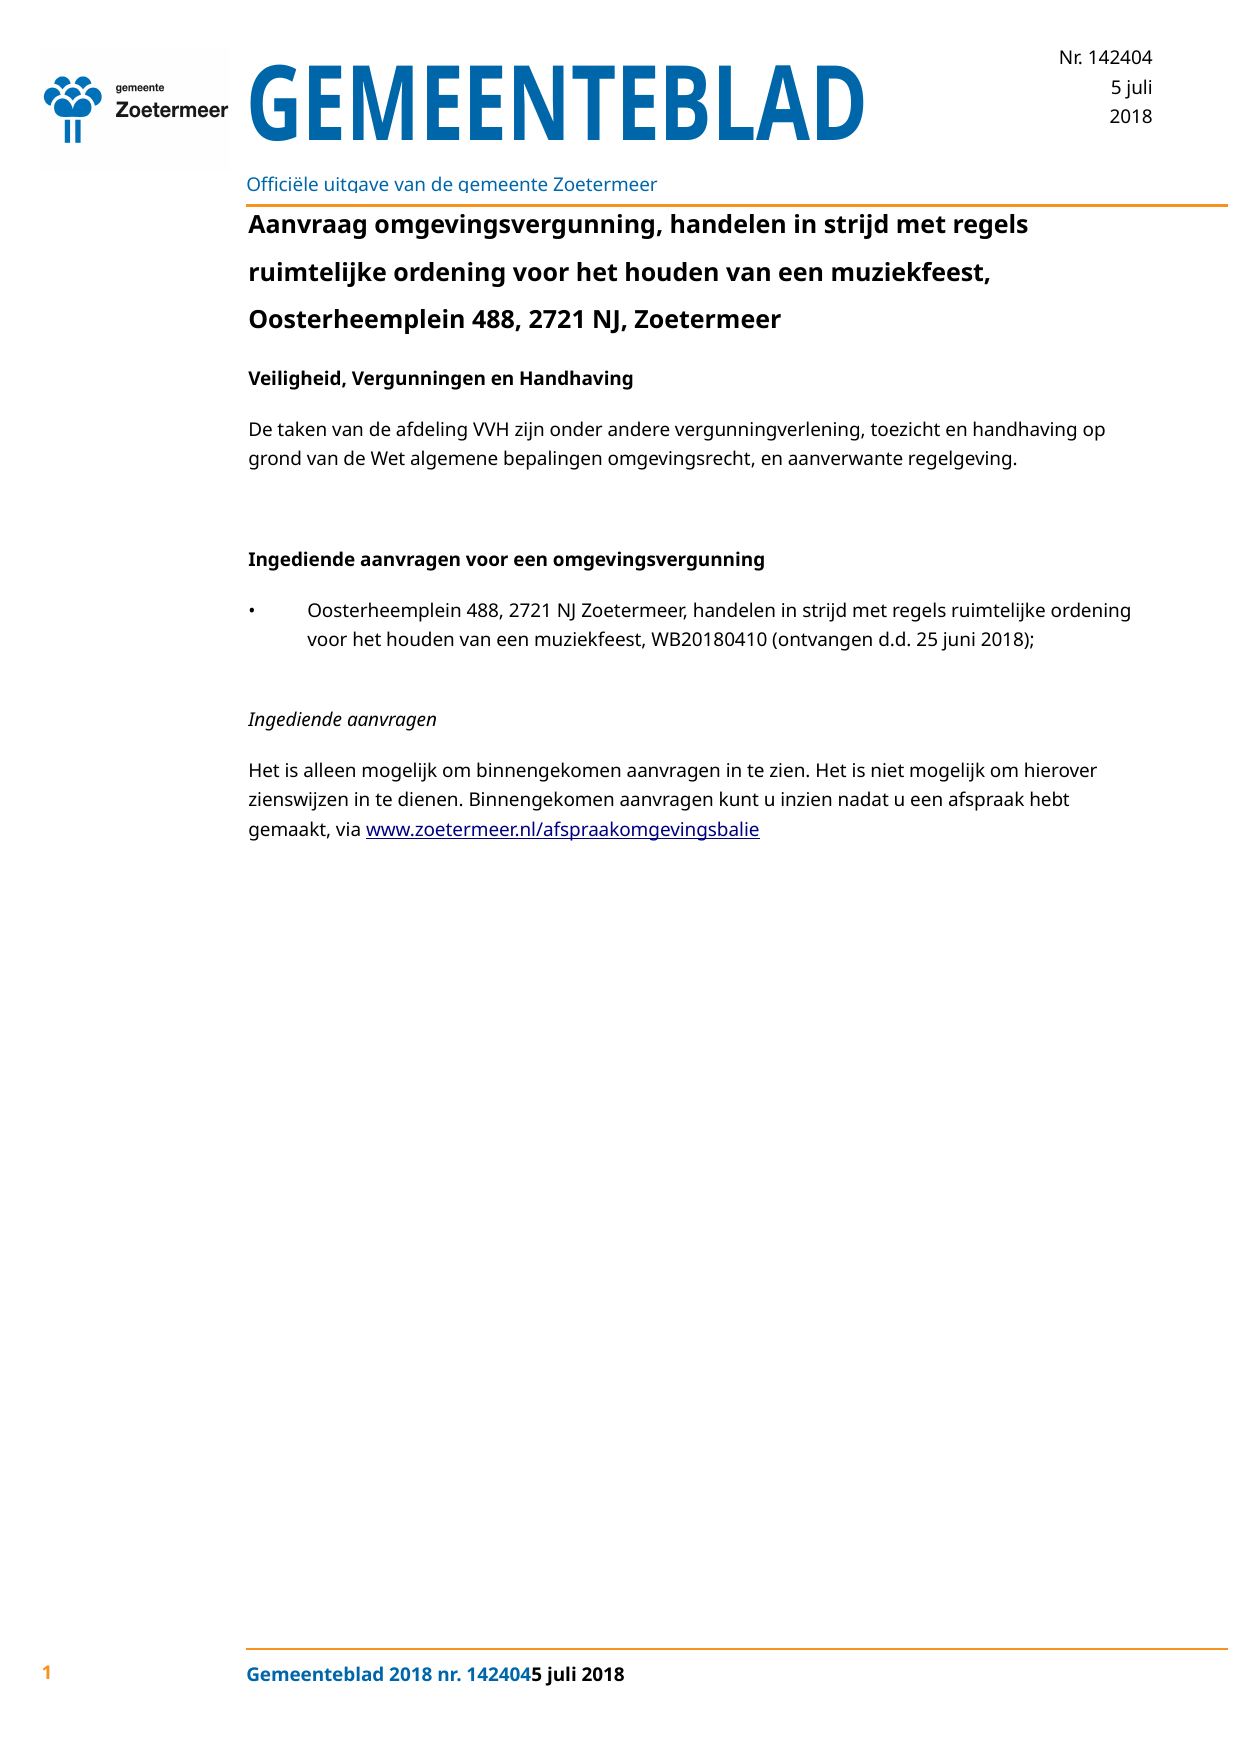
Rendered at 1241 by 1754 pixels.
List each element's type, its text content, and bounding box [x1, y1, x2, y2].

text Ingediende aanvragen [248, 706, 1152, 732]
text Veiligheid, Vergunningen en Handhaving [248, 366, 1152, 391]
text Aanvraag omgevingsvergunning, handelen in strijd met regels ruimtelijke ordening voor het houden van een muziekfeest, Oosterheemplein 488, 2721 NJ, Zoetermeer [248, 207, 1152, 336]
text De taken van de afdeling VVH zijn onder andere vergunningverlening, toezicht en handhaving op grond van de Wet algemene bepalingen omgevingsrecht, en aanverwante regelgeving. [248, 416, 1152, 471]
text Ingediende aanvragen voor een omgevingsvergunning [248, 546, 1152, 572]
picture [41, 47, 231, 172]
list Oosterheemplein 488, 2721 NJ Zoetermeer, handelen in strijd met regels ruimtelijke ordening voor het houden van een muziekfeest, WB20180410 (ontvangen d.d. 25 juni 2018); [248, 597, 1152, 652]
text Het is alleen mogelijk om binnengekomen aanvragen in te zien. Het is niet mogelijk om hierover zienswijzen in te dienen. Binnengekomen aanvragen kunt u inzien nadat u een afspraak hebt gemaakt, via www.zoetermeer.nl/afspraakomgevingsbalie [248, 757, 1152, 842]
